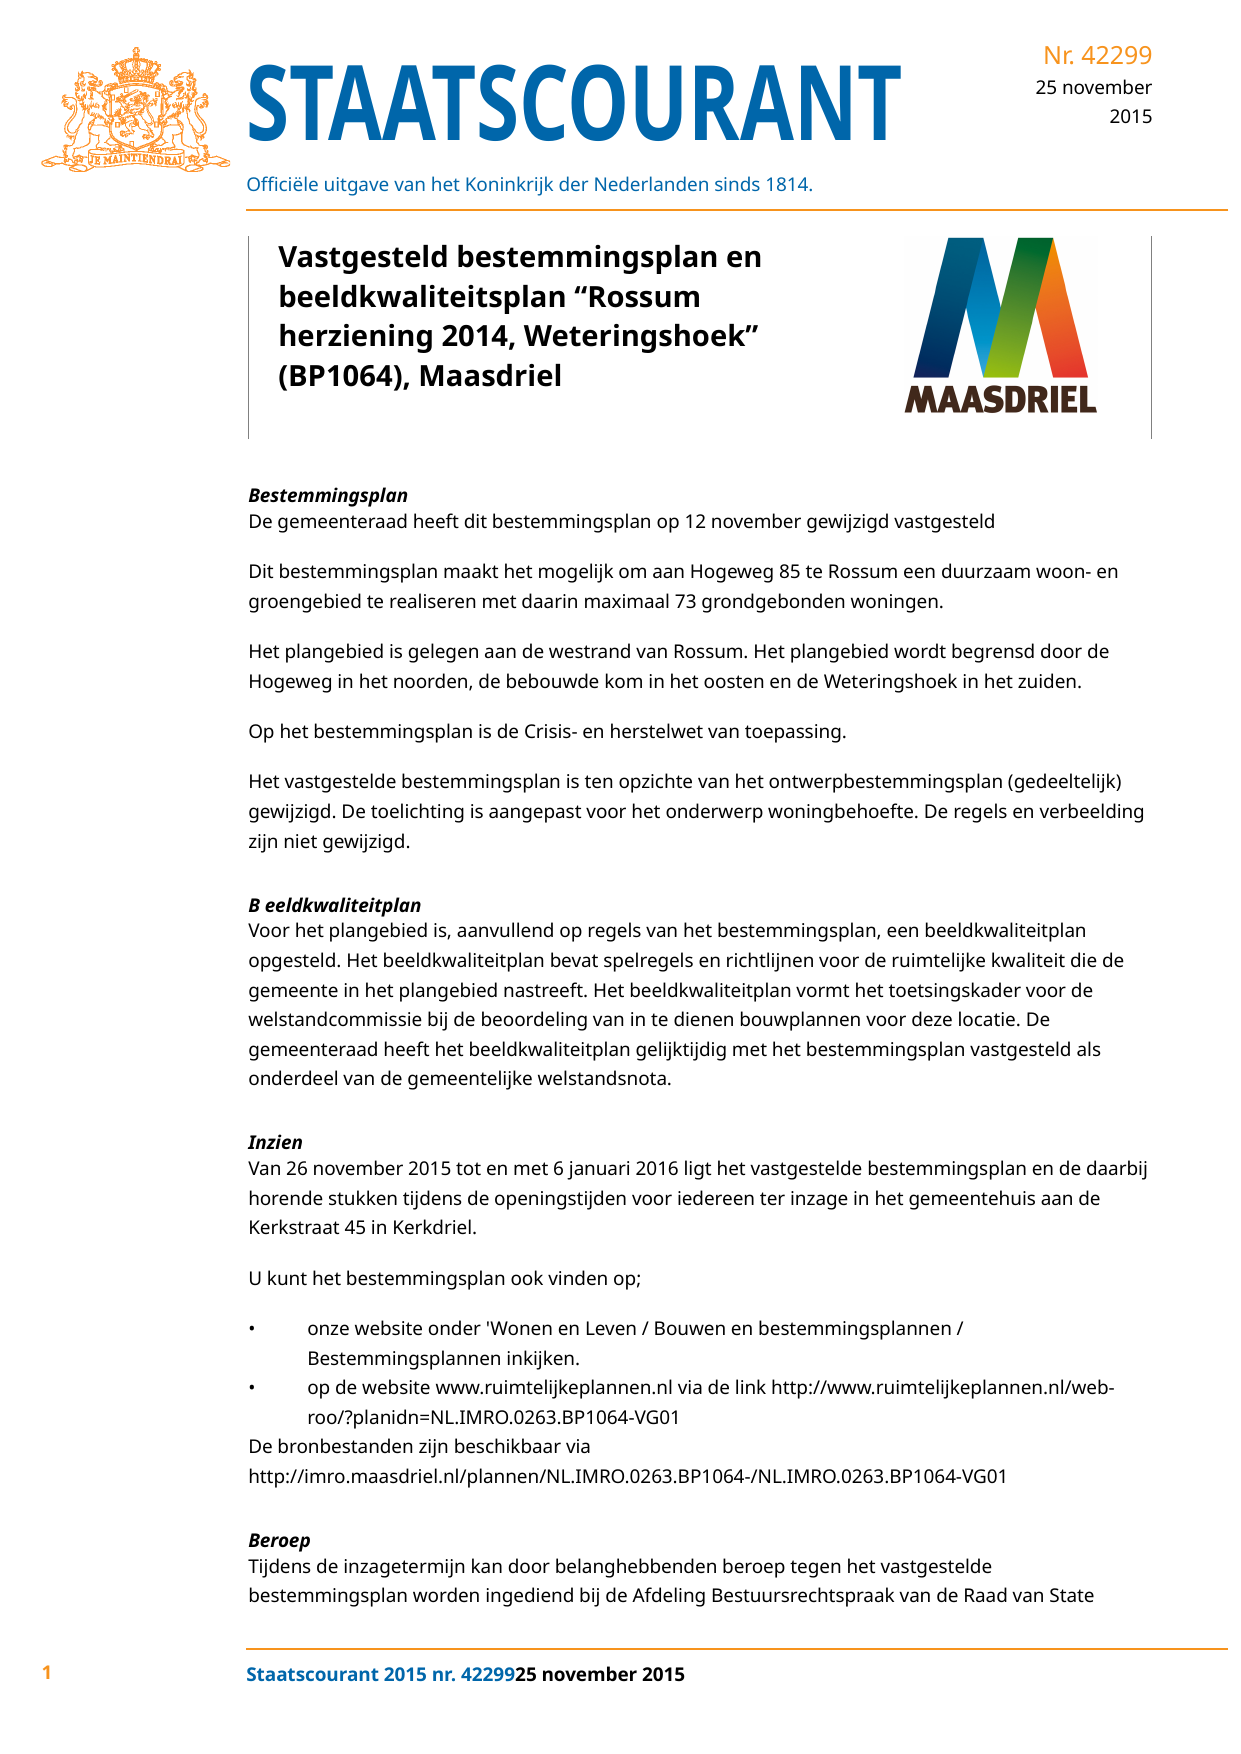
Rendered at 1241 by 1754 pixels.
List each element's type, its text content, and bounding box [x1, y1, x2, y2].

text De bronbestanden zijn beschikbaar via http://imro.maasdriel.nl/plannen/NL.IMRO.0263.BP1064-/NL.IMRO.0263.BP1064-VG01 [248, 1433, 1152, 1489]
table_header Vastgesteld bestemmingsplan en beeldkwaliteitsplan “Rossum herziening 2014, Weteringshoek” (BP1064), Maasdriel [249, 236, 850, 439]
text Dit bestemmingsplan maakt het mogelijk om aan Hogeweg 85 te Rossum een duurzaam woon- en groengebied te realiseren met daarin maximaal 73 grondgebonden woningen. [248, 558, 1152, 614]
list op de website www.ruimtelijkeplannen.nl via de link http://www.ruimtelijkeplannen.nl/web-roo/?planidn=NL.IMRO.0263.BP1064-VG01 [248, 1374, 1152, 1430]
text Op het bestemmingsplan is de Crisis- en herstelwet van toepassing. [248, 718, 1152, 744]
text Van 26 november 2015 tot en met 6 januari 2016 ligt het vastgestelde bestemmingsplan en de daarbij horende stukken tijdens de openingstijden voor iedereen ter inzage in het gemeentehuis aan de Kerkstraat 45 in Kerkdriel. [248, 1155, 1152, 1240]
text Het vastgestelde bestemmingsplan is ten opzichte van het ontwerpbestemmingsplan (gedeeltelijk) gewijzigd. De toelichting is aangepast voor het onderwerp woningbehoefte. De regels en verbeelding zijn niet gewijzigd. [248, 769, 1152, 854]
list onze website onder 'Wonen en Leven / Bouwen en bestemmingsplannen / Bestemmingsplannen inkijken. [248, 1315, 1152, 1371]
text Beroep [248, 1527, 1152, 1553]
text Tijdens de inzagetermijn kan door belanghebbenden beroep tegen het vastgestelde bestemmingsplan worden ingediend bij de Afdeling Bestuursrechtspraak van de Raad van State [248, 1553, 1152, 1608]
text De gemeenteraad heeft dit bestemmingsplan op 12 november gewijzigd vastgesteld [248, 508, 1152, 534]
table_header [850, 414, 1151, 439]
table_header [1098, 236, 1151, 413]
text Bestemmingsplan [248, 482, 1152, 508]
text U kunt het bestemmingsplan ook vinden op; [248, 1265, 1152, 1291]
text B eeldkwaliteitplan [248, 892, 1152, 918]
picture [41, 47, 231, 172]
text Het plangebied is gelegen aan de westrand van Rossum. Het plangebied wordt begrensd door de Hogeweg in het noorden, de bebouwde kom in het oosten en de Weteringshoek in het zuiden. [248, 638, 1152, 694]
table_header [850, 236, 903, 413]
text Inzien [248, 1129, 1152, 1155]
picture [903, 236, 1098, 414]
text Voor het plangebied is, aanvullend op regels van het bestemmingsplan, een beeldkwaliteitplan opgesteld. Het beeldkwaliteitplan bevat spelregels en richtlijnen voor de ruimtelijke kwaliteit die de gemeente in het plangebied nastreeft. Het beeldkwaliteitplan vormt het toetsingskader voor de welstandcommissie bij de beoordeling van in te dienen bouwplannen voor deze locatie. De gemeenteraad heeft het beeldkwaliteitplan gelijktijdig met het bestemmingsplan vastgesteld als onderdeel van de gemeentelijke welstandsnota. [248, 918, 1152, 1091]
